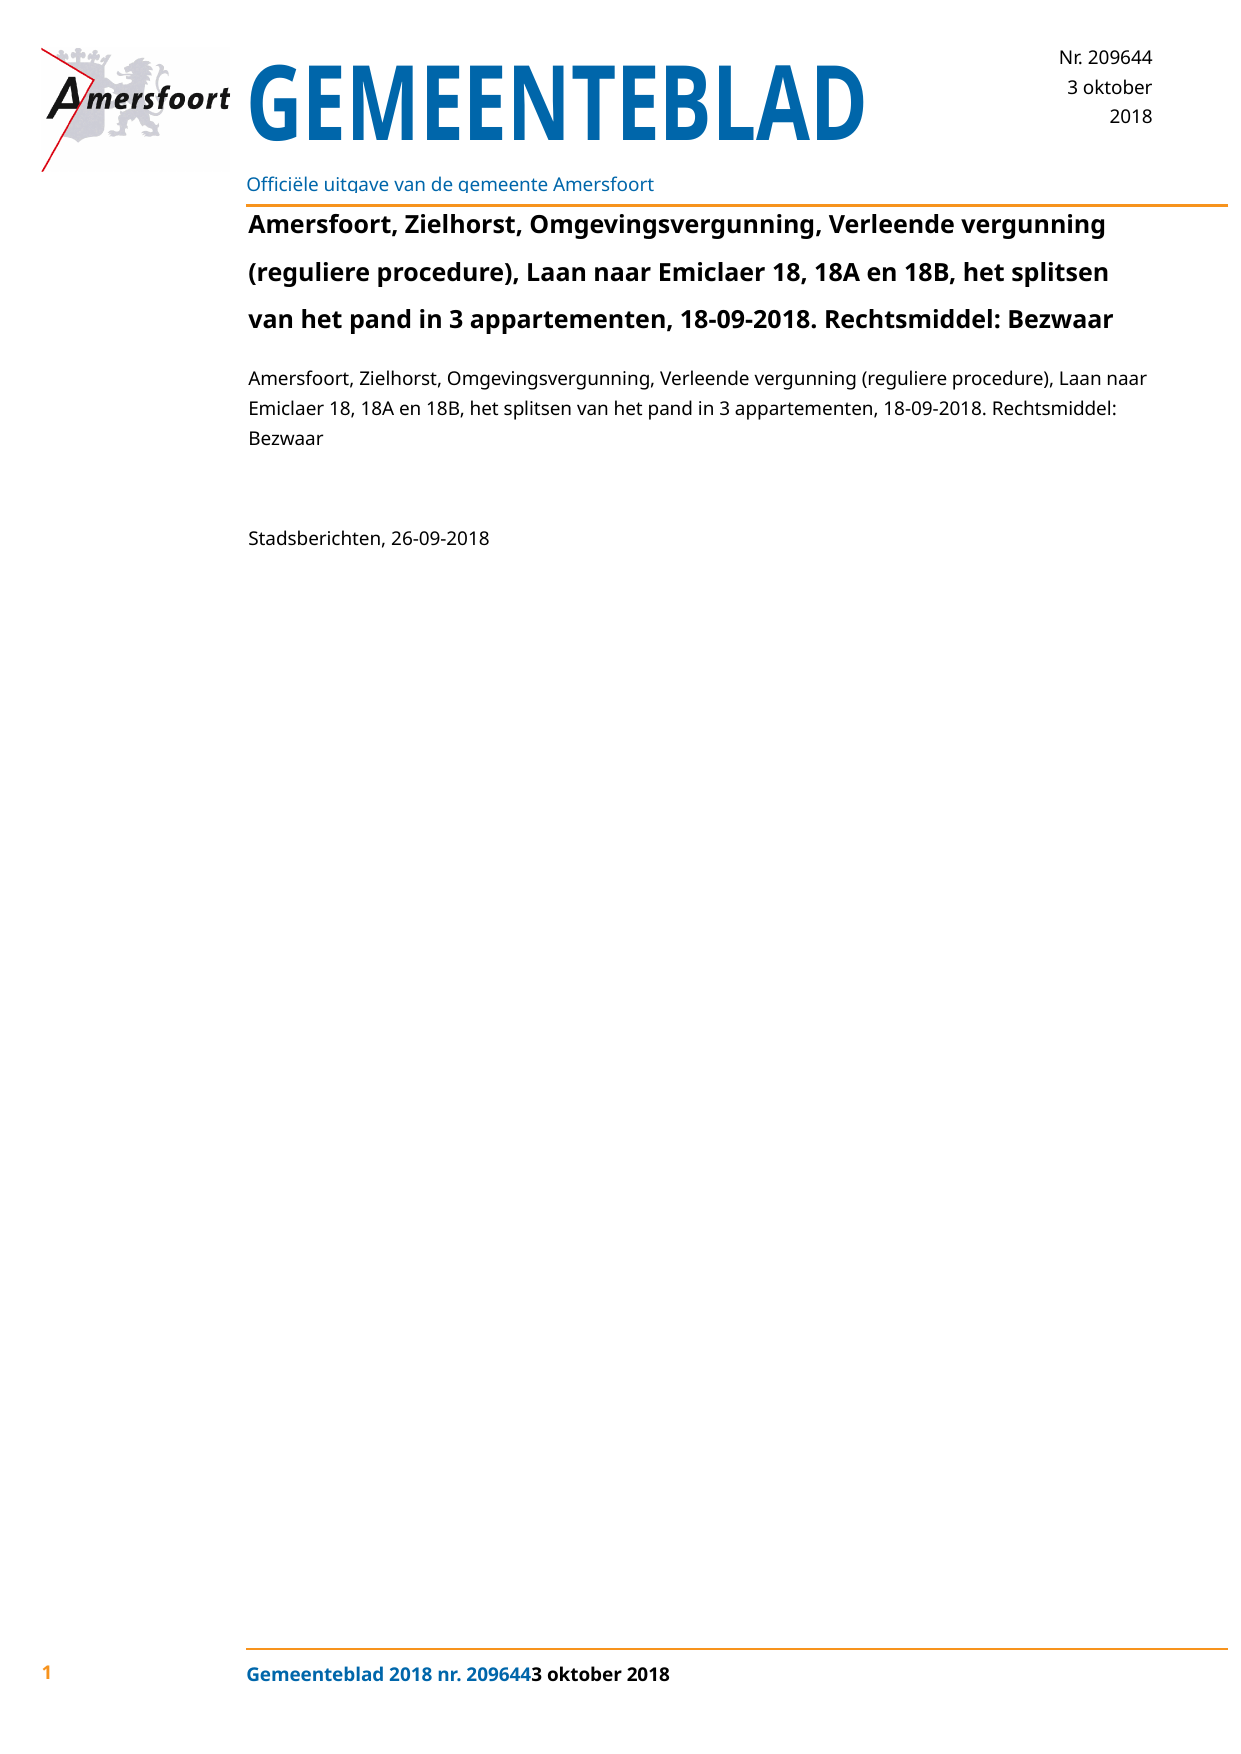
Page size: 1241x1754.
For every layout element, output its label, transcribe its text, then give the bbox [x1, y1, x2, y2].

text Amersfoort, Zielhorst, Omgevingsvergunning, Verleende vergunning (reguliere procedure), Laan naar Emiclaer 18, 18A en 18B, het splitsen van het pand in 3 appartementen, 18-09-2018. Rechtsmiddel: Bezwaar [248, 207, 1152, 336]
text Stadsberichten, 26-09-2018 [248, 526, 1152, 551]
text Amersfoort, Zielhorst, Omgevingsvergunning, Verleende vergunning (reguliere procedure), Laan naar Emiclaer 18, 18A en 18B, het splitsen van het pand in 3 appartementen, 18-09-2018. Rechtsmiddel: Bezwaar [248, 366, 1152, 450]
picture [41, 47, 231, 172]
